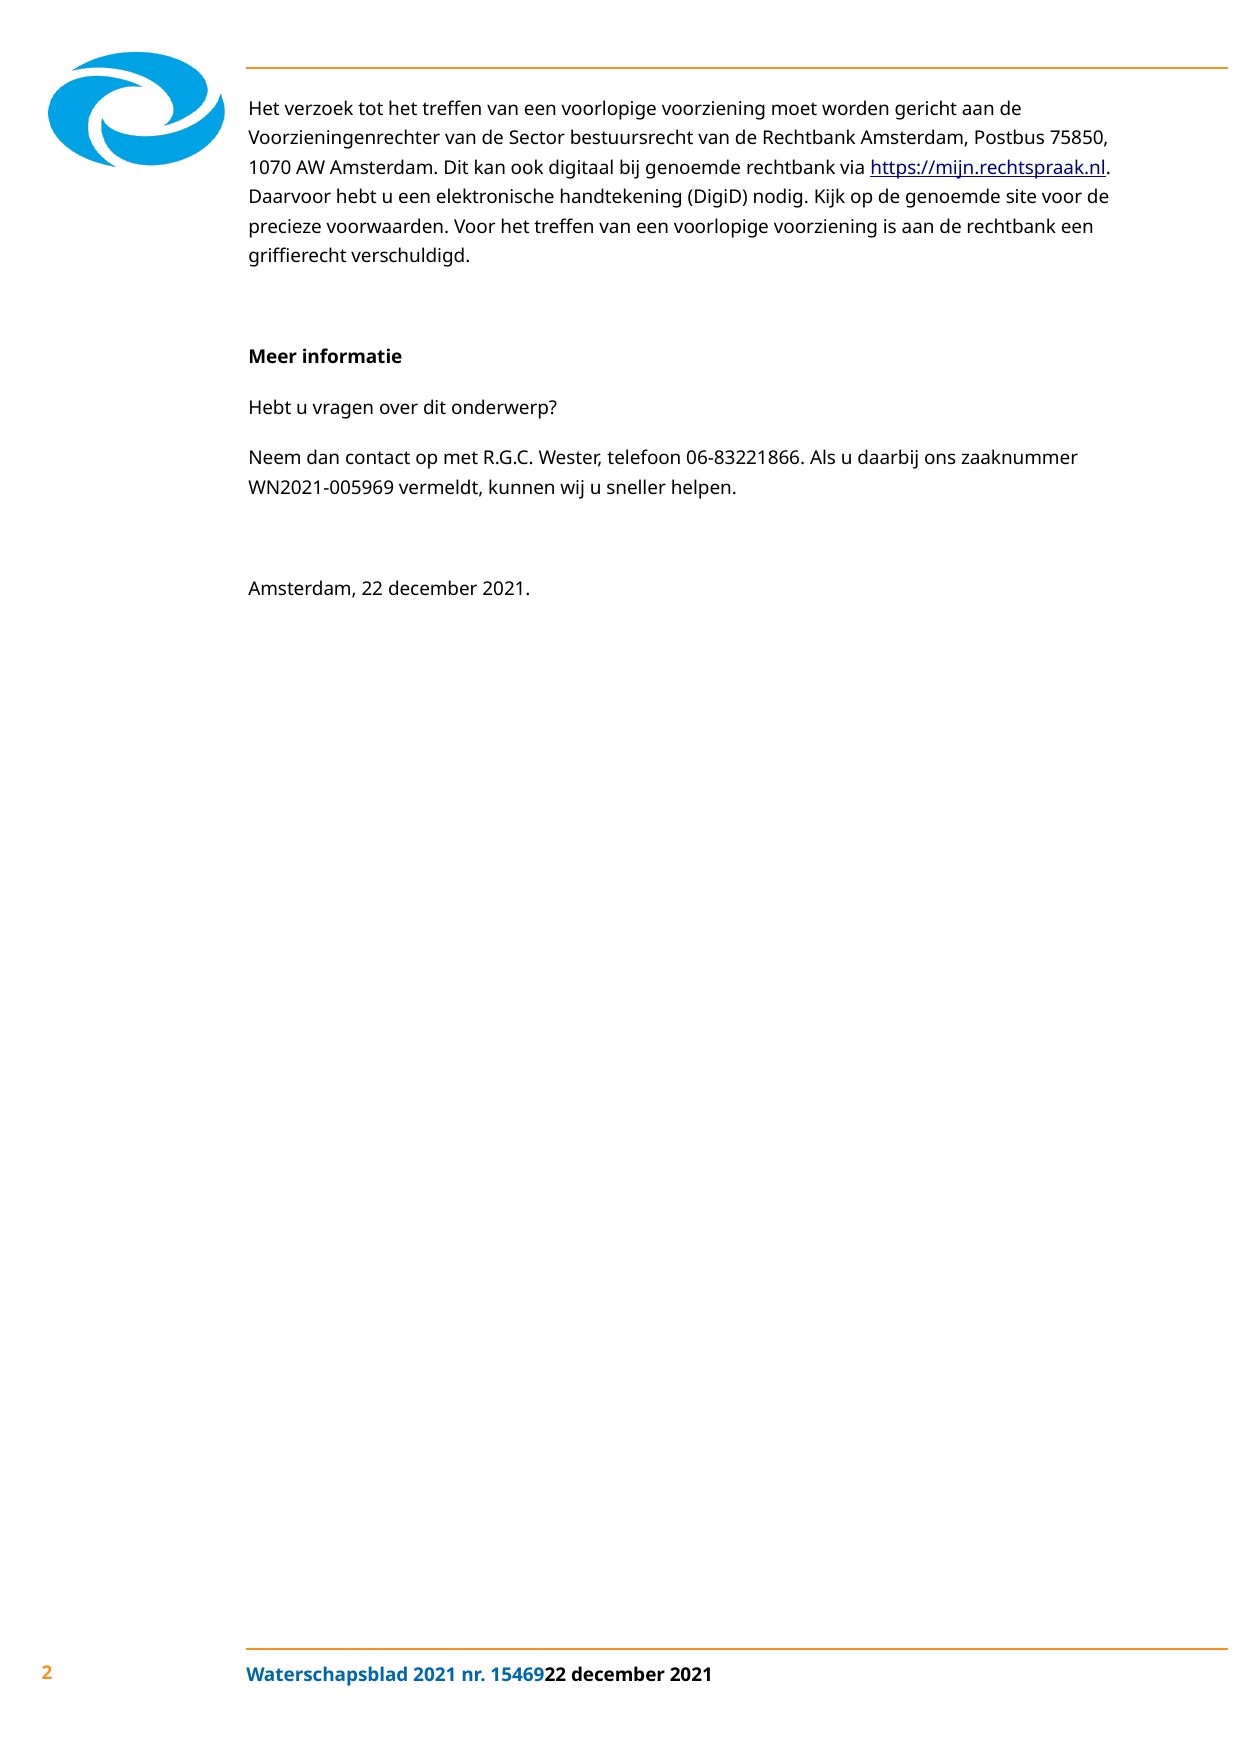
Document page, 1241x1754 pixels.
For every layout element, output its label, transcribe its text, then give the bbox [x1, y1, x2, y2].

picture [41, 47, 231, 172]
text Het verzoek tot het treffen van een voorlopige voorziening moet worden gericht aan de Voorzieningenrechter van de Sector bestuursrecht van de Rechtbank Amsterdam, Postbus 75850, 1070 AW Amsterdam. Dit kan ook digitaal bij genoemde rechtbank via https://mijn.rechtspraak.nl. Daarvoor hebt u een elektronische handtekening (DigiD) nodig. Kijk op de genoemde site voor de precieze voorwaarden. Voor het treffen van een voorlopige voorziening is aan de rechtbank een griffierecht verschuldigd. [248, 95, 1152, 268]
text Neem dan contact op met R.G.C. Wester, telefoon 06-83221866. Als u daarbij ons zaaknummer WN2021-005969 vermeldt, kunnen wij u sneller helpen. [248, 444, 1152, 500]
text Meer informatie [248, 343, 1152, 369]
text Hebt u vragen over dit onderwerp? [248, 394, 1152, 420]
text Amsterdam, 22 december 2021. [248, 575, 1152, 601]
